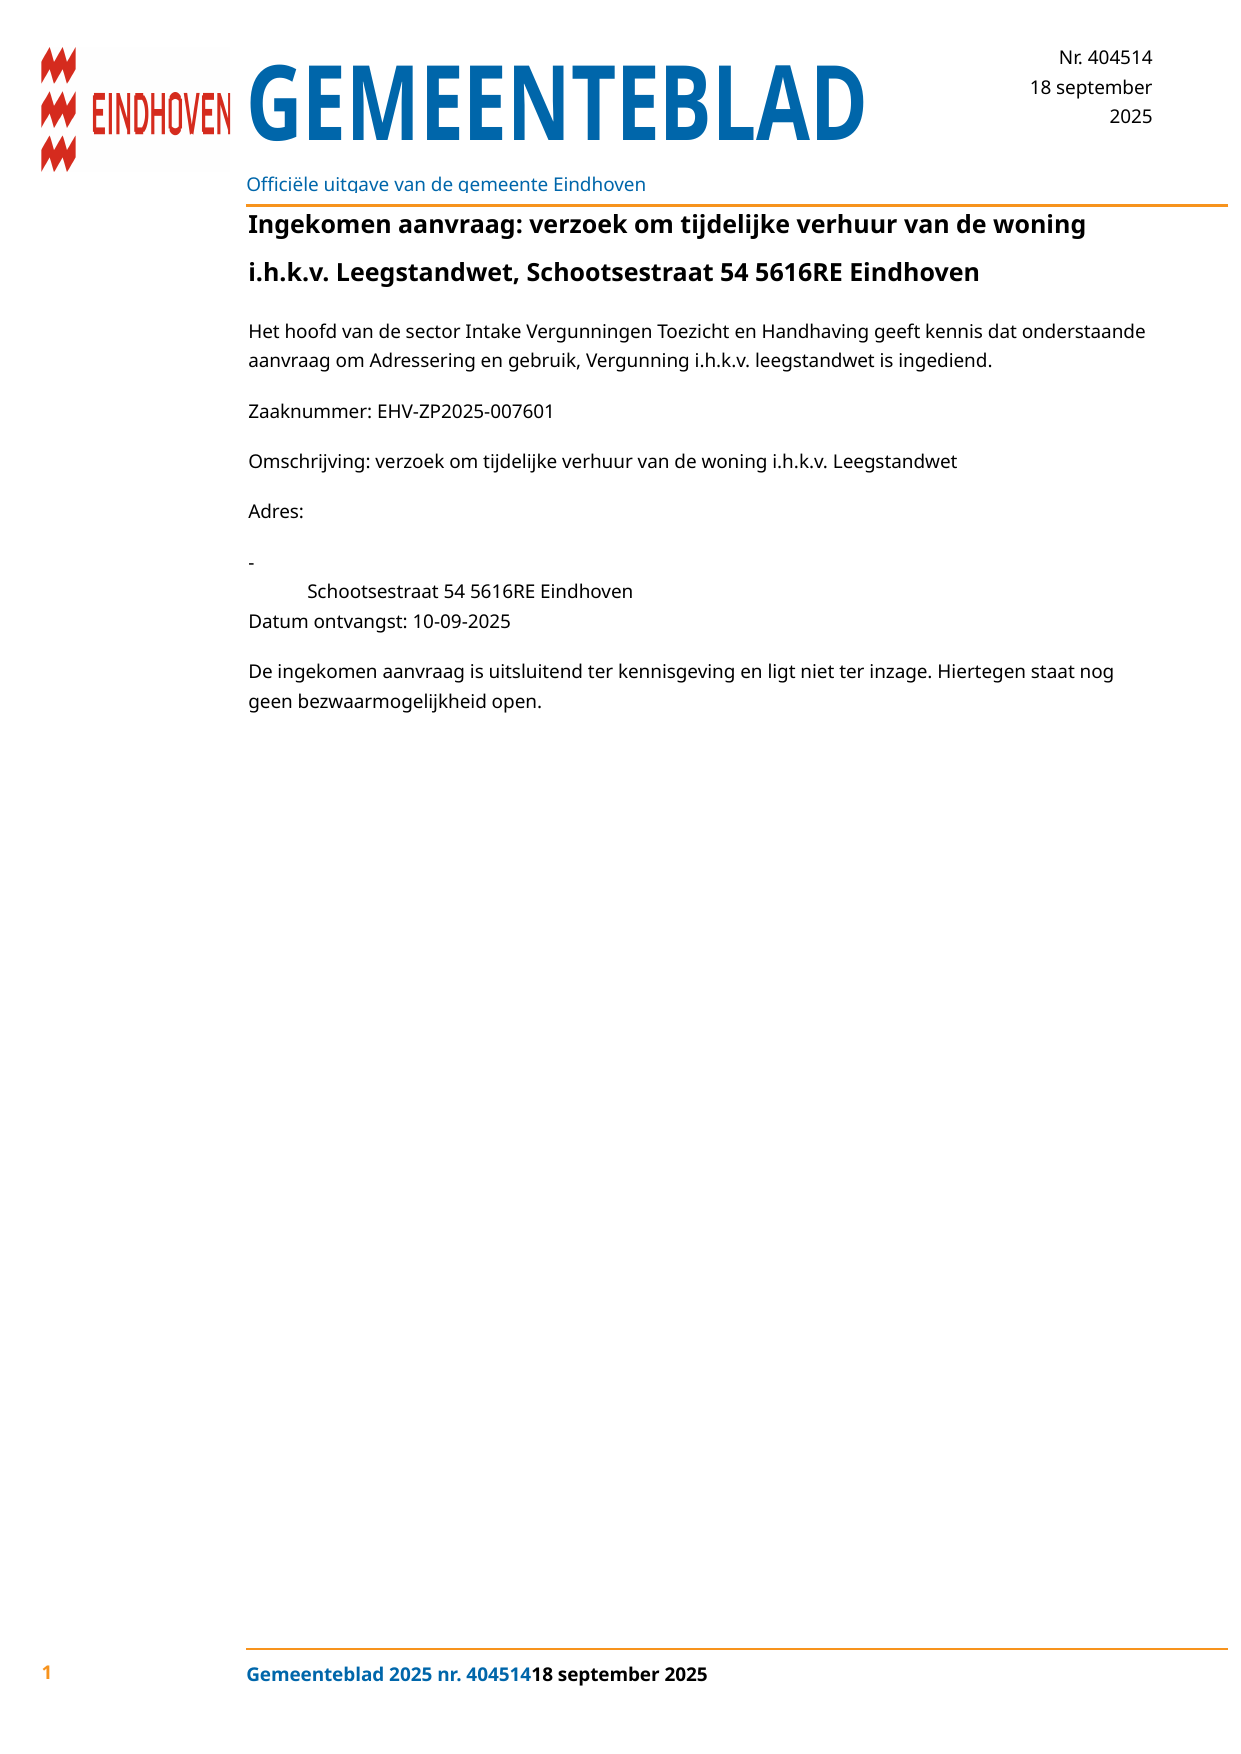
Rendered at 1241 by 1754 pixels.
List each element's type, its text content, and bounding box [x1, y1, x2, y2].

text Omschrijving: verzoek om tijdelijke verhuur van de woning i.h.k.v. Leegstandwet [248, 448, 1152, 474]
text Datum ontvangst: 10-09-2025 [248, 608, 1152, 634]
text Ingekomen aanvraag: verzoek om tijdelijke verhuur van de woning i.h.k.v. Leegstandwet, Schootsestraat 54 5616RE Eindhoven [248, 207, 1152, 288]
text De ingekomen aanvraag is uitsluitend ter kennisgeving en ligt niet ter inzage. Hiertegen staat nog geen bezwaarmogelijkheid open. [248, 659, 1152, 714]
text Adres: [248, 499, 1152, 524]
text Zaaknummer: EHV-ZP2025-007601 [248, 398, 1152, 424]
list Schootsestraat 54 5616RE Eindhoven [248, 579, 1152, 604]
text Het hoofd van de sector Intake Vergunningen Toezicht en Handhaving geeft kennis dat onderstaande aanvraag om Adressering en gebruik, Vergunning i.h.k.v. leegstandwet is ingediend. [248, 318, 1152, 373]
picture [41, 47, 231, 172]
